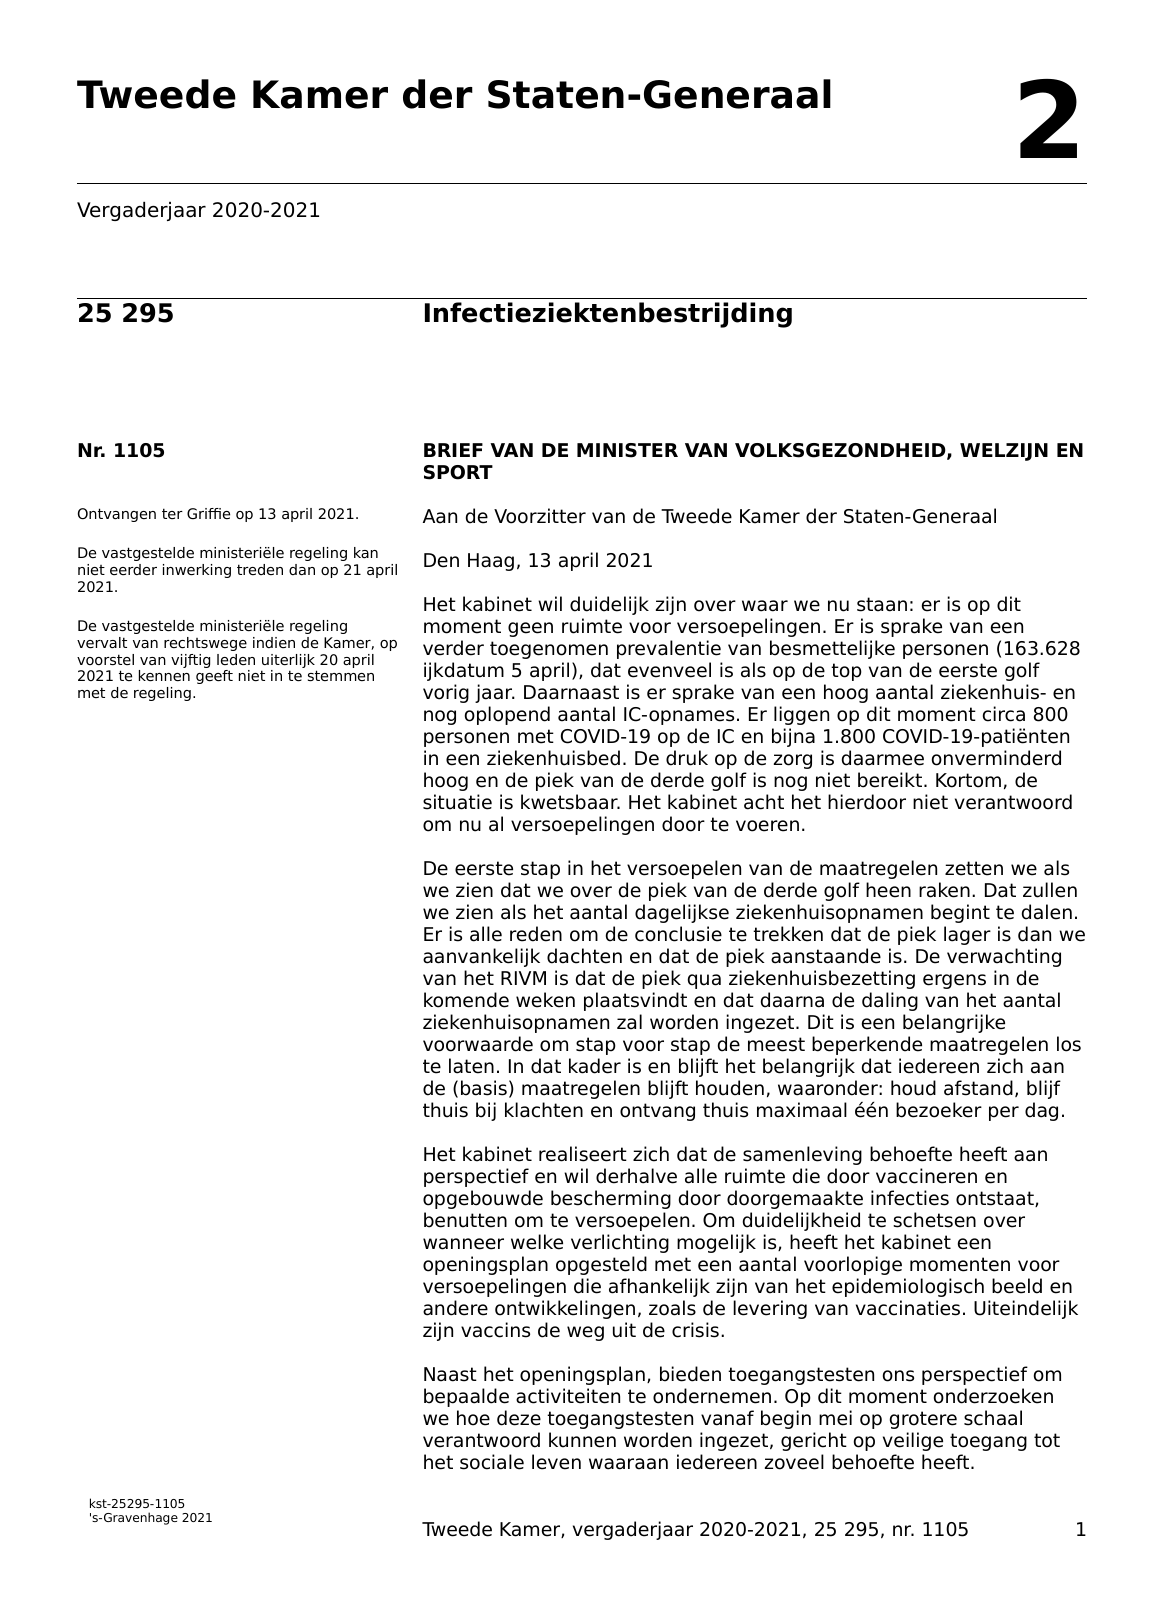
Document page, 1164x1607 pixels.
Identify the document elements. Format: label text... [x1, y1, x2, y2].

text De vastgestelde ministeriële regeling kan niet eerder inwerking treden dan op 21 april 2021. [77, 545, 399, 596]
text Naast het openingsplan, bieden toegangstesten ons perspectief om bepaalde activiteiten te ondernemen. Op dit moment onderzoeken we hoe deze toegangstesten vanaf begin mei op grotere schaal verantwoord kunnen worden ingezet, gericht op veilige toegang tot het sociale leven waaraan iedereen zoveel behoefte heeft. [422, 1364, 1087, 1474]
text De vastgestelde ministeriële regeling vervalt van rechtswege indien de Kamer, op voorstel van vijftig leden uiterlijk 20 april 2021 te kennen geeft niet in te stemmen met de regeling. [77, 618, 399, 702]
text kst-25295-1105 [88, 1497, 323, 1511]
subtitle 25 295 Infectieziektenbestrijding [77, 299, 1087, 329]
text De eerste stap in het versoepelen van de maatregelen zetten we als we zien dat we over de piek van de derde golf heen raken. Dat zullen we zien als het aantal dagelijkse ziekenhuisopnamen begint te dalen. Er is alle reden om de conclusie te trekken dat de piek lager is dan we aanvankelijk dachten en dat de piek aanstaande is. De verwachting van het RIVM is dat de piek qua ziekenhuisbezetting ergens in de komende weken plaatsvindt en dat daarna de daling van het aantal ziekenhuisopnamen zal worden ingezet. Dit is een belangrijke voorwaarde om stap voor stap de meest beperkende maatregelen los te laten. In dat kader is en blijft het belangrijk dat iedereen zich aan de (basis) maatregelen blijft houden, waaronder: houd afstand, blijf thuis bij klachten en ontvang thuis maximaal één bezoeker per dag. [422, 858, 1087, 1122]
text Ontvangen ter Griffie op 13 april 2021. [77, 506, 399, 523]
table_header 2 [886, 59, 1087, 183]
table_header Tweede Kamer der Staten-Generaal [77, 59, 886, 183]
text Het kabinet wil duidelijk zijn over waar we nu staan: er is op dit moment geen ruimte voor versoepelingen. Er is sprake van een verder toegenomen prevalentie van besmettelijke personen (163.628 ijkdatum 5 april), dat evenveel is als op de top van de eerste golf vorig jaar. Daarnaast is er sprake van een hoog aantal ziekenhuis- en nog oplopend aantal IC-opnames. Er liggen op dit moment circa 800 personen met COVID-19 op de IC en bijna 1.800 COVID-19-patiënten in een ziekenhuisbed. De druk op de zorg is daarmee onverminderd hoog en de piek van de derde golf is nog niet bereikt. Kortom, de situatie is kwetsbaar. Het kabinet acht het hierdoor niet verantwoord om nu al versoepelingen door te voeren. [422, 594, 1087, 836]
text Aan de Voorzitter van de Tweede Kamer der Staten-Generaal [422, 506, 1087, 528]
text Den Haag, 13 april 2021 [422, 550, 1087, 572]
subtitle Nr. 1105 BRIEF VAN DE MINISTER VAN VOLKSGEZONDHEID, WELZIJN EN SPORT [77, 440, 1087, 484]
table_cell Vergaderjaar 2020-2021 [77, 184, 1087, 298]
text [77, 523, 399, 545]
text Het kabinet realiseert zich dat de samenleving behoefte heeft aan perspectief en wil derhalve alle ruimte die door vaccineren en opgebouwde bescherming door doorgemaakte infecties ontstaat, benutten om te versoepelen. Om duidelijkheid te schetsen over wanneer welke verlichting mogelijk is, heeft het kabinet een openingsplan opgesteld met een aantal voorlopige momenten voor versoepelingen die afhankelijk zijn van het epidemiologisch beeld en andere ontwikkelingen, zoals de levering van vaccinaties. Uiteindelijk zijn vaccins de weg uit de crisis. [422, 1144, 1087, 1342]
text [77, 596, 399, 618]
text 's-Gravenhage 2021 [88, 1511, 323, 1525]
